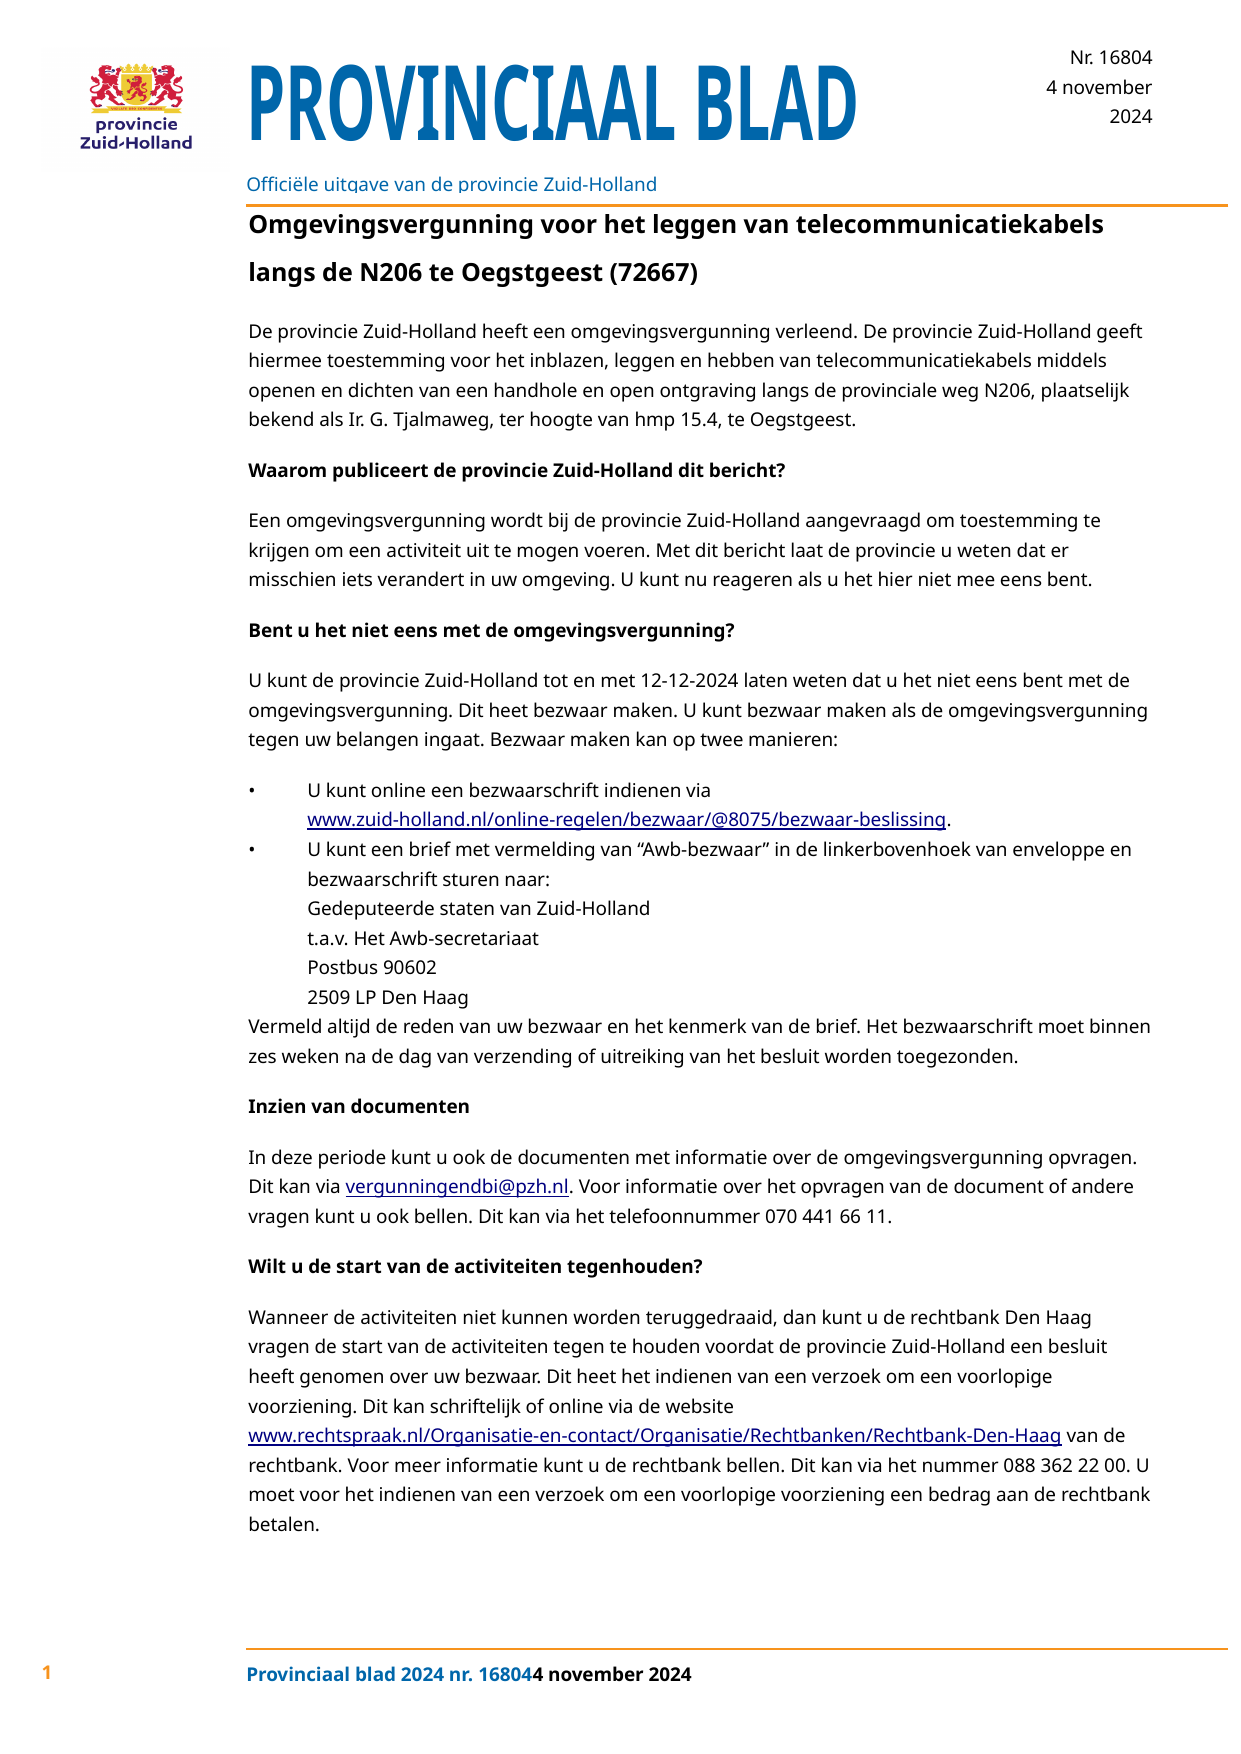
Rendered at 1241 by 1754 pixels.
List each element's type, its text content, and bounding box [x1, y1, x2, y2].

text U kunt de provincie Zuid-Holland tot en met 12-12-2024 laten weten dat u het niet eens bent met de omgevingsvergunning. Dit heet bezwaar maken. U kunt bezwaar maken als de omgevingsvergunning tegen uw belangen ingaat. Bezwaar maken kan op twee manieren: [248, 667, 1152, 752]
list Gedeputeerde staten van Zuid-Holland [248, 895, 1152, 921]
text Wilt u de start van de activiteiten tegenhouden? [248, 1254, 1152, 1279]
text De provincie Zuid-Holland heeft een omgevingsvergunning verleend. De provincie Zuid-Holland geeft hiermee toestemming voor het inblazen, leggen en hebben van telecommunicatiekabels middels openen en dichten van een handhole en open ontgraving langs de provinciale weg N206, plaatselijk bekend als Ir. G. Tjalmaweg, ter hoogte van hmp 15.4, te Oegstgeest. [248, 318, 1152, 432]
text Een omgevingsvergunning wordt bij de provincie Zuid-Holland aangevraagd om toestemming te krijgen om een activiteit uit te mogen voeren. Met dit bericht laat de provincie u weten dat er misschien iets verandert in uw omgeving. U kunt nu reageren als u het hier niet mee eens bent. [248, 507, 1152, 592]
list Postbus 90602 [248, 954, 1152, 980]
picture [41, 47, 231, 172]
text Bent u het niet eens met de omgevingsvergunning? [248, 617, 1152, 643]
list U kunt een brief met vermelding van “Awb-bezwaar” in de linkerbovenhoek van enveloppe en bezwaarschrift sturen naar: [248, 836, 1152, 892]
text Vermeld altijd de reden van uw bezwaar en het kenmerk van de brief. Het bezwaarschrift moet binnen zes weken na de dag van verzending of uitreiking van het besluit worden toegezonden. [248, 1014, 1152, 1069]
list U kunt online een bezwaarschrift indienen via www.zuid-holland.nl/online-regelen/bezwaar/@8075/bezwaar-beslissing. [248, 777, 1152, 832]
list 2509 LP Den Haag [248, 984, 1152, 1010]
text Inzien van documenten [248, 1094, 1152, 1119]
text Wanneer de activiteiten niet kunnen worden teruggedraaid, dan kunt u de rechtbank Den Haag vragen de start van de activiteiten tegen te houden voordat de provincie Zuid-Holland een besluit heeft genomen over uw bezwaar. Dit heet het indienen van een verzoek om een voorlopige voorziening. Dit kan schriftelijk of online via de website www.rechtspraak.nl/Organisatie-en-contact/Organisatie/Rechtbanken/Rechtbank-Den-Haag van de rechtbank. Voor meer informatie kunt u de rechtbank bellen. Dit kan via het nummer 088 362 22 00. U moet voor het indienen van een verzoek om een voorlopige voorziening een bedrag aan de rechtbank betalen. [248, 1304, 1152, 1537]
text Omgevingsvergunning voor het leggen van telecommunicatiekabels langs de N206 te Oegstgeest (72667) [248, 207, 1152, 288]
list t.a.v. Het Awb-secretariaat [248, 925, 1152, 951]
text In deze periode kunt u ook de documenten met informatie over de omgevingsvergunning opvragen. Dit kan via vergunningendbi@pzh.nl. Voor informatie over het opvragen van de document of andere vragen kunt u ook bellen. Dit kan via het telefoonnummer 070 441 66 11. [248, 1144, 1152, 1229]
text Waarom publiceert de provincie Zuid-Holland dit bericht? [248, 457, 1152, 483]
